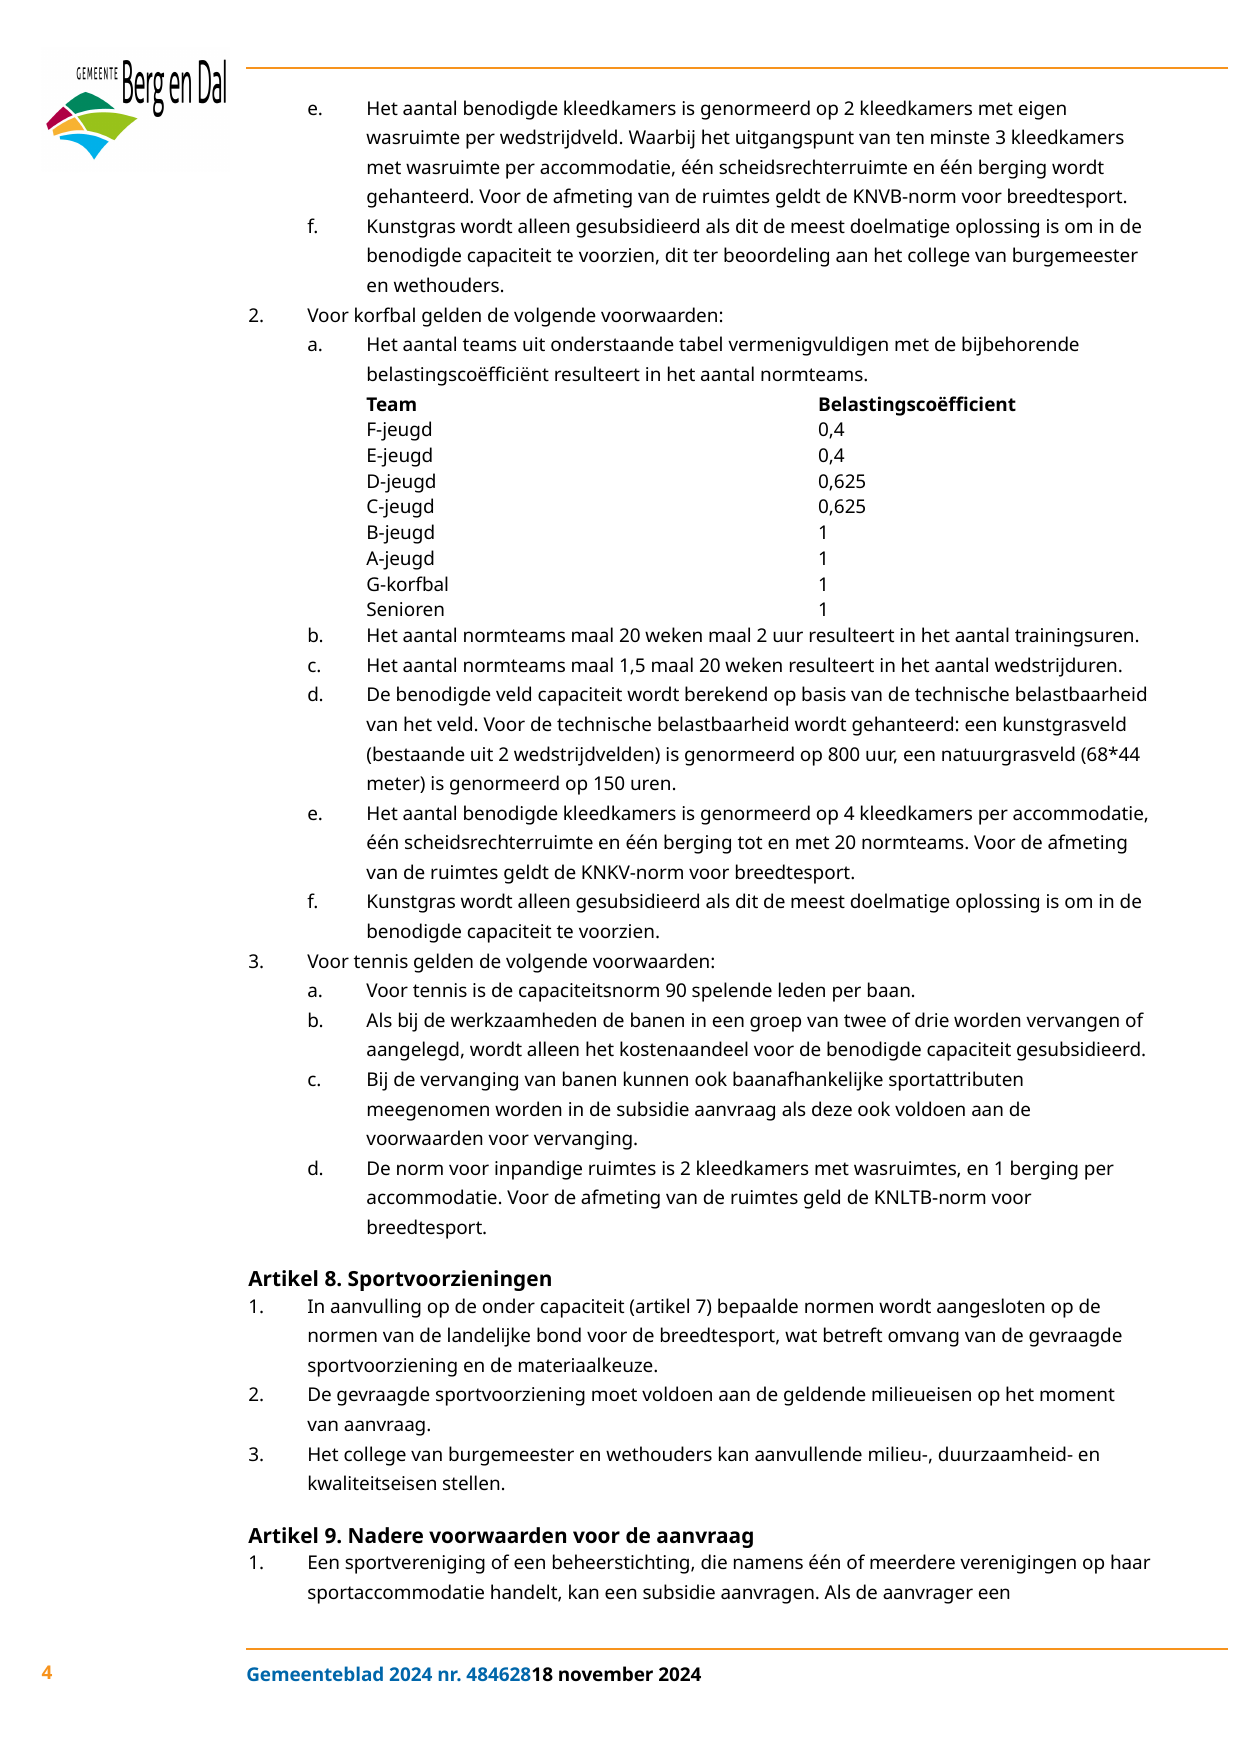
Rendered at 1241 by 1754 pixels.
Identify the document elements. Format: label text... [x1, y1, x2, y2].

list Het aantal normteams maal 20 weken maal 2 uur resulteert in het aantal trainingsuren. [307, 622, 1152, 648]
table_cell E-jeugd [366, 442, 818, 468]
picture [41, 47, 231, 172]
list Voor tennis gelden de volgende voorwaarden: [248, 948, 1152, 973]
list De benodigde veld capaciteit wordt berekend op basis van de technische belastbaarheid van het veld. Voor de technische belastbaarheid wordt gehanteerd: een kunstgrasveld (bestaande uit 2 wedstrijdvelden) is genormeerd op 800 uur, een natuurgrasveld (68*44 meter) is genormeerd op 150 uren. [307, 682, 1152, 796]
text Artikel 9. Nadere voorwaarden voor de aanvraag [248, 1521, 1152, 1549]
list De gevraagde sportvoorziening moet voldoen aan de geldende milieueisen op het moment van aanvraag. [248, 1382, 1152, 1437]
table_cell 0,625 [818, 468, 1240, 494]
table_header Team [366, 391, 818, 416]
table_cell 0,4 [818, 442, 1240, 468]
list Een sportvereniging of een beheerstichting, die namens één of meerdere verenigingen op haar sportaccommodatie handelt, kan een subsidie aanvragen. Als de aanvrager een [248, 1549, 1152, 1604]
table_cell C-jeugd [366, 494, 818, 519]
table_header Belastingscoëfficient [818, 391, 1240, 416]
list In aanvulling op de onder capaciteit (artikel 7) bepaalde normen wordt aangesloten op de normen van de landelijke bond voor de breedtesport, wat betreft omvang van de gevraagde sportvoorziening en de materiaalkeuze. [248, 1293, 1152, 1378]
table_cell 1 [818, 597, 1240, 622]
table_cell 1 [818, 545, 1240, 571]
list Het aantal normteams maal 1,5 maal 20 weken resulteert in het aantal wedstrijduren. [307, 652, 1152, 678]
list De norm voor inpandige ruimtes is 2 kleedkamers met wasruimtes, en 1 berging per accommodatie. Voor de afmeting van de ruimtes geld de KNLTB-norm voor breedtesport. [307, 1155, 1152, 1240]
table_cell G-korfbal [366, 571, 818, 597]
text Artikel 8. Sportvoorzieningen [248, 1264, 1152, 1293]
table_cell 0,625 [818, 494, 1240, 519]
table_cell 1 [818, 519, 1240, 545]
list Voor tennis is de capaciteitsnorm 90 spelende leden per baan. [307, 977, 1152, 1003]
list Kunstgras wordt alleen gesubsidieerd als dit de meest doelmatige oplossing is om in de benodigde capaciteit te voorzien, dit ter beoordeling aan het college van burgemeester en wethouders. [307, 213, 1152, 298]
table_cell B-jeugd [366, 519, 818, 545]
table_cell Senioren [366, 597, 818, 622]
table_cell D-jeugd [366, 468, 818, 494]
list Het aantal benodigde kleedkamers is genormeerd op 2 kleedkamers met eigen wasruimte per wedstrijdveld. Waarbij het uitgangspunt van ten minste 3 kleedkamers met wasruimte per accommodatie, één scheidsrechterruimte en één berging wordt gehanteerd. Voor de afmeting van de ruimtes geldt de KNVB-norm voor breedtesport. [307, 95, 1152, 209]
list Als bij de werkzaamheden de banen in een groep van twee of drie worden vervangen of aangelegd, wordt alleen het kostenaandeel voor de benodigde capaciteit gesubsidieerd. [307, 1007, 1152, 1062]
table_cell F-jeugd [366, 416, 818, 442]
list Het aantal teams uit onderstaande tabel vermenigvuldigen met de bijbehorende belastingscoëfficiënt resulteert in het aantal normteams. [307, 331, 1152, 387]
list Kunstgras wordt alleen gesubsidieerd als dit de meest doelmatige oplossing is om in de benodigde capaciteit te voorzien. [307, 889, 1152, 944]
list Het college van burgemeester en wethouders kan aanvullende milieu-, duurzaamheid- en kwaliteitseisen stellen. [248, 1441, 1152, 1496]
list Het aantal benodigde kleedkamers is genormeerd op 4 kleedkamers per accommodatie, één scheidsrechterruimte en één berging tot en met 20 normteams. Voor de afmeting van de ruimtes geldt de KNKV-norm voor breedtesport. [307, 800, 1152, 885]
list Bij de vervanging van banen kunnen ook baanafhankelijke sportattributen meegenomen worden in de subsidie aanvraag als deze ook voldoen aan de voorwaarden voor vervanging. [307, 1066, 1152, 1151]
list Voor korfbal gelden de volgende voorwaarden: [248, 302, 1152, 328]
table_cell 1 [818, 571, 1240, 597]
table_cell A-jeugd [366, 545, 818, 571]
table_cell 0,4 [818, 416, 1240, 442]
